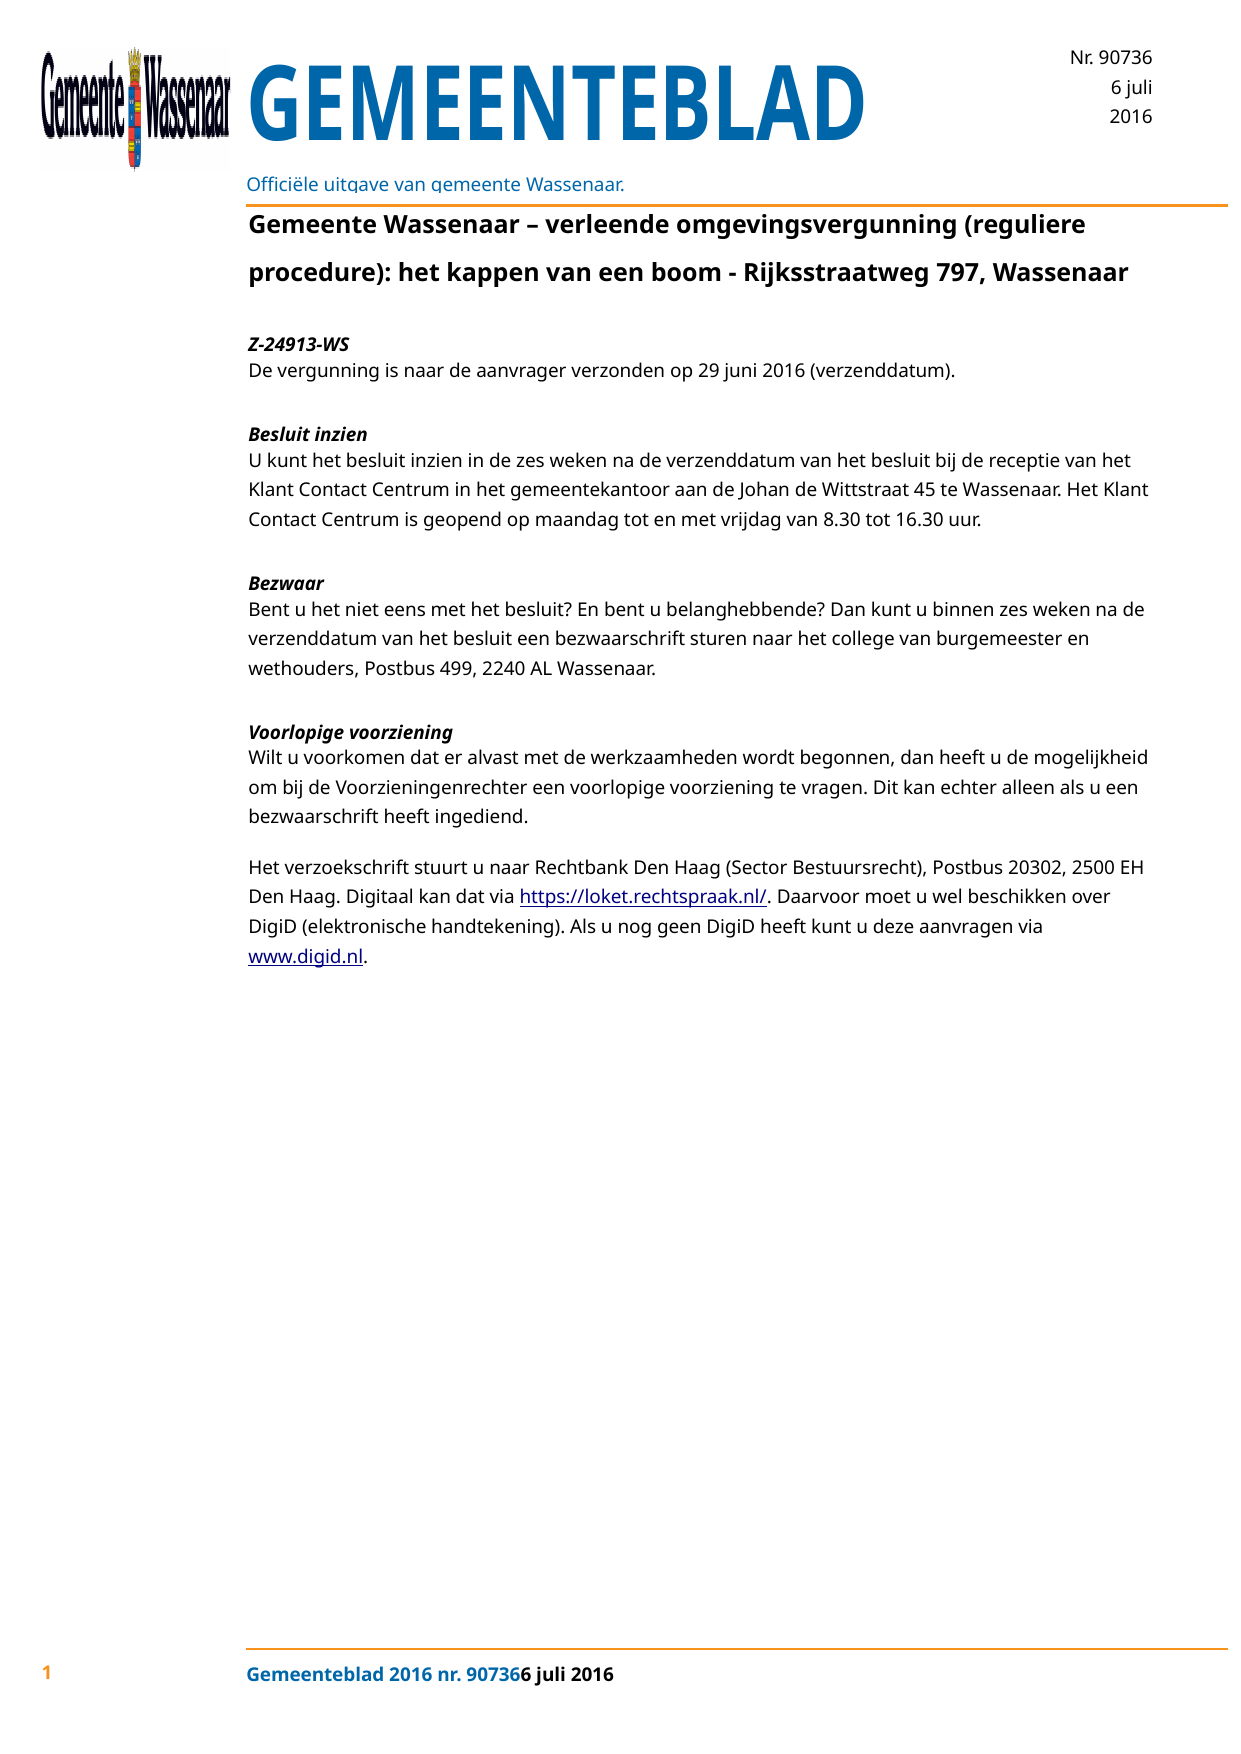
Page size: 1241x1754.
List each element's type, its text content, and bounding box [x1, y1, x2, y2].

text Gemeente Wassenaar – verleende omgevingsvergunning (reguliere procedure): het kappen van een boom - Rijksstraatweg 797, Wassenaar [248, 207, 1152, 288]
text De vergunning is naar de aanvrager verzonden op 29 juni 2016 (verzenddatum). [248, 357, 1152, 383]
text Bent u het niet eens met het besluit? En bent u belanghebbende? Dan kunt u binnen zes weken na de verzenddatum van het besluit een bezwaarschrift sturen naar het college van burgemeester en wethouders, Postbus 499, 2240 AL Wassenaar. [248, 596, 1152, 681]
text U kunt het besluit inzien in de zes weken na de verzenddatum van het besluit bij de receptie van het Klant Contact Centrum in het gemeentekantoor aan de Johan de Wittstraat 45 te Wassenaar. Het Klant Contact Centrum is geopend op maandag tot en met vrijdag van 8.30 tot 16.30 uur. [248, 447, 1152, 532]
text Bezwaar [248, 570, 1152, 596]
text Voorlopige voorziening [248, 719, 1152, 744]
text Wilt u voorkomen dat er alvast met de werkzaamheden wordt begonnen, dan heeft u de mogelijkheid om bij de Voorzieningenrechter een voorlopige voorziening te vragen. Dit kan echter alleen als u een bezwaarschrift heeft ingediend. [248, 744, 1152, 829]
text Besluit inzien [248, 421, 1152, 447]
text Z-24913-WS [248, 331, 1152, 357]
text Het verzoekschrift stuurt u naar Rechtbank Den Haag (Sector Bestuursrecht), Postbus 20302, 2500 EH Den Haag. Digitaal kan dat via https://loket.rechtspraak.nl/. Daarvoor moet u wel beschikken over DigiD (elektronische handtekening). Als u nog geen DigiD heeft kunt u deze aanvragen via www.digid.nl. [248, 854, 1152, 969]
picture [41, 47, 231, 172]
